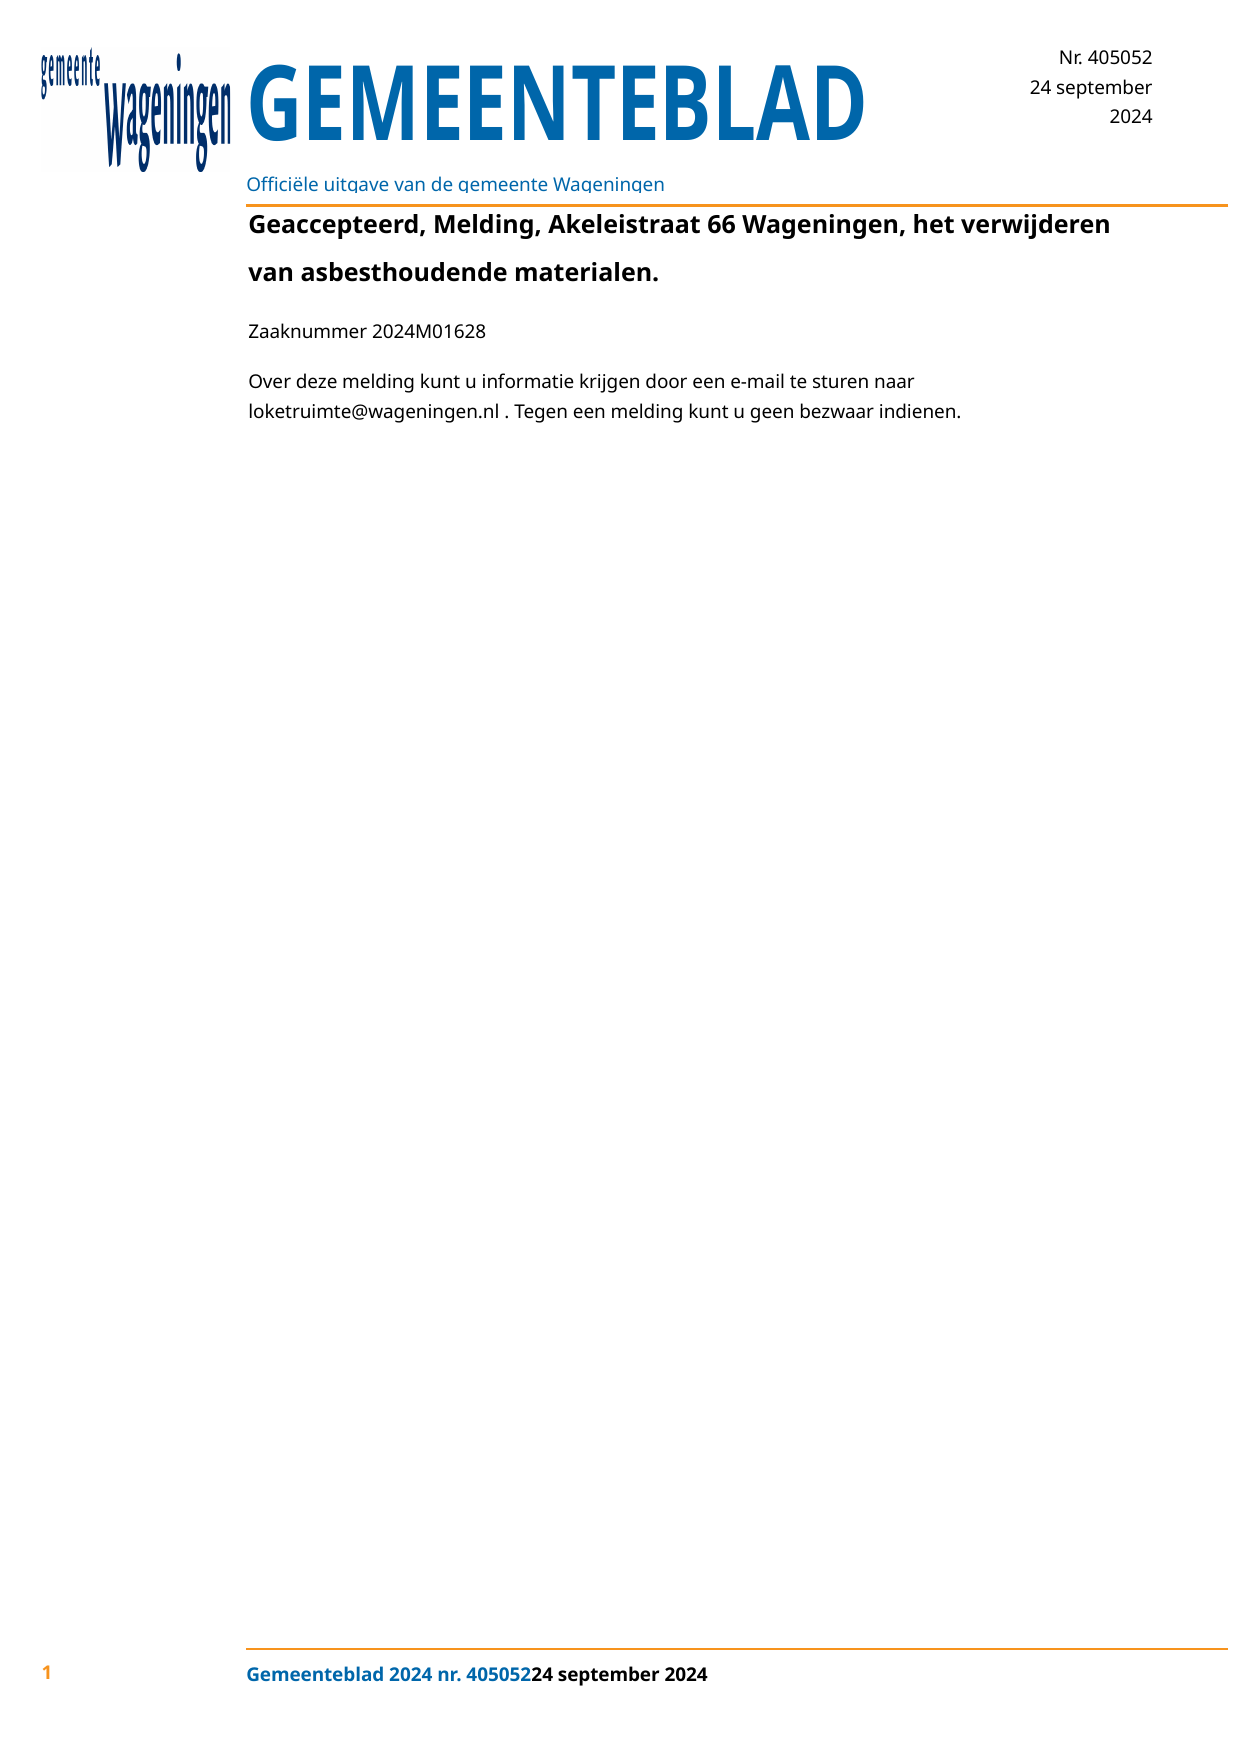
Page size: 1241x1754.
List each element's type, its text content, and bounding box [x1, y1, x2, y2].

picture [41, 47, 231, 172]
text Zaaknummer 2024M01628 [248, 318, 1152, 344]
text Over deze melding kunt u informatie krijgen door een e-mail te sturen naar loketruimte@wageningen.nl . Tegen een melding kunt u geen bezwaar indienen. [248, 368, 1152, 424]
text Geaccepteerd, Melding, Akeleistraat 66 Wageningen, het verwijderen van asbesthoudende materialen. [248, 207, 1152, 288]
